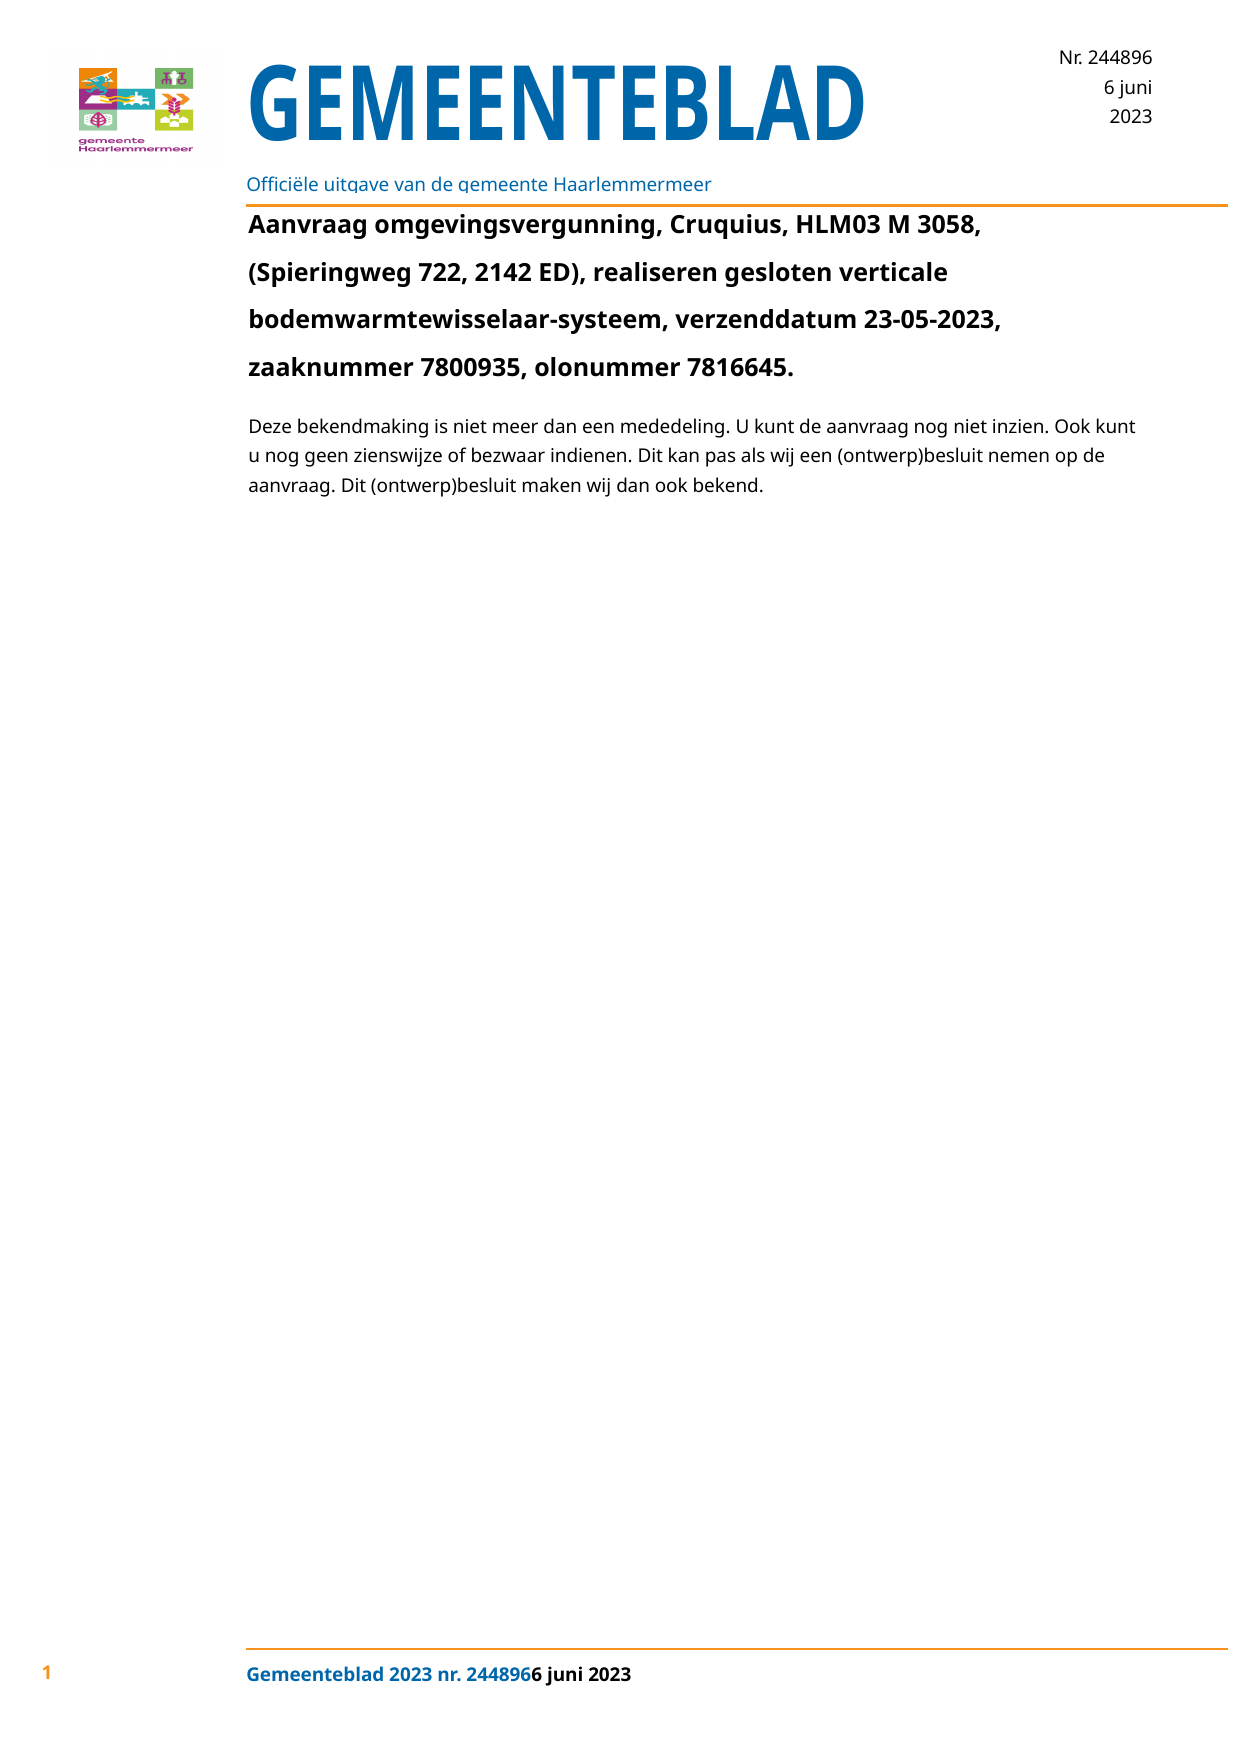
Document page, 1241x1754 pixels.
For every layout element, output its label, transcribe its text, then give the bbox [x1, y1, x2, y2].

text Aanvraag omgevingsvergunning, Cruquius, HLM03 M 3058, (Spieringweg 722, 2142 ED), realiseren gesloten verticale bodemwarmtewisselaar-systeem, verzenddatum 23-05-2023, zaaknummer 7800935, olonummer 7816645. [248, 207, 1152, 384]
picture [41, 47, 231, 172]
text Deze bekendmaking is niet meer dan een mededeling. U kunt de aanvraag nog niet inzien. Ook kunt u nog geen zienswijze of bezwaar indienen. Dit kan pas als wij een (ontwerp)besluit nemen op de aanvraag. Dit (ontwerp)besluit maken wij dan ook bekend. [248, 413, 1152, 498]
